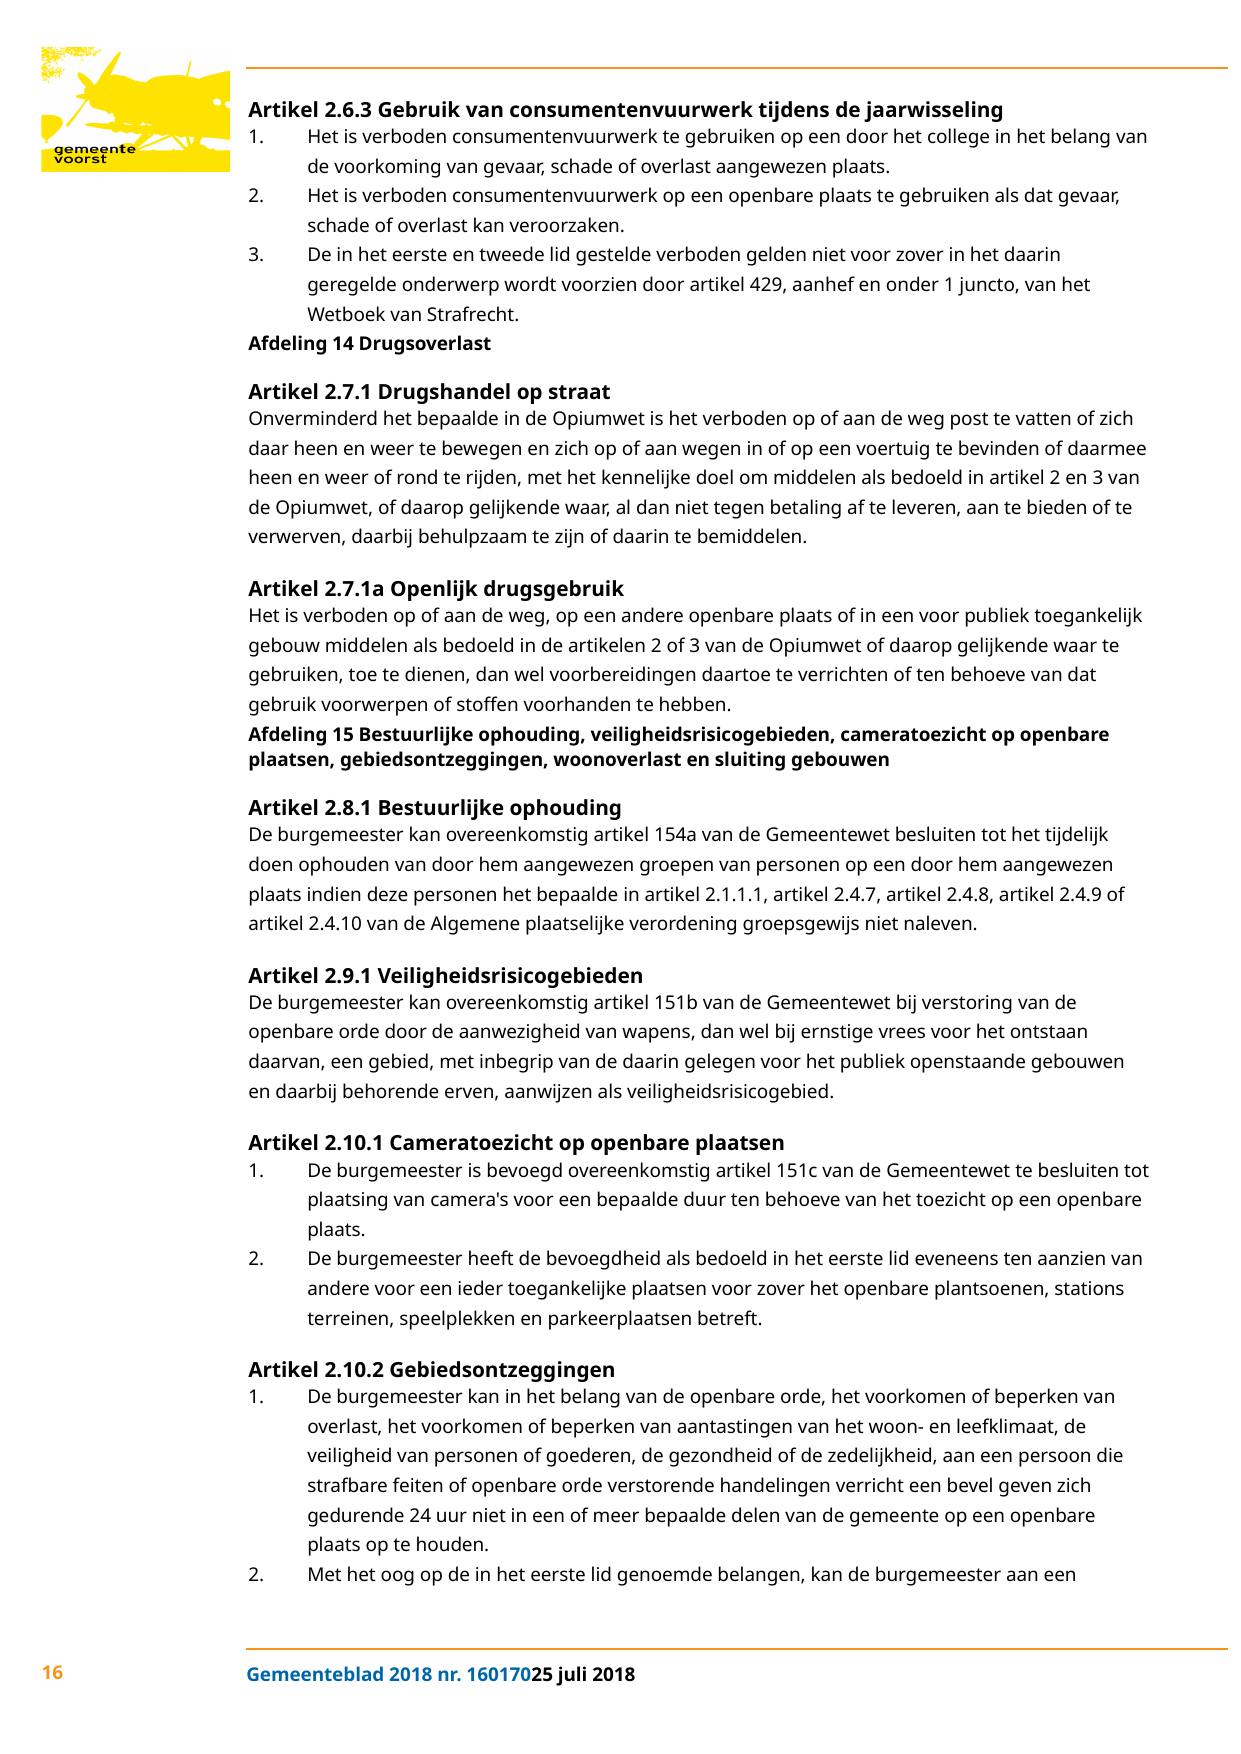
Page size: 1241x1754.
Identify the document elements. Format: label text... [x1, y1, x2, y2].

text Het is verboden op of aan de weg, op een andere openbare plaats of in een voor publiek toegankelijk gebouw middelen als bedoeld in de artikelen 2 of 3 van de Opiumwet of daarop gelijkende waar te gebruiken, toe te dienen, dan wel voorbereidingen daartoe te verrichten of ten behoeve van dat gebruik voorwerpen of stoffen voorhanden te hebben. [248, 602, 1152, 717]
text Afdeling 14 Drugsoverlast [248, 330, 1152, 356]
list Met het oog op de in het eerste lid genoemde belangen, kan de burgemeester aan een [248, 1561, 1152, 1587]
list Het is verboden consumentenvuurwerk te gebruiken op een door het college in het belang van de voorkoming van gevaar, schade of overlast aangewezen plaats. [248, 123, 1152, 178]
text Afdeling 15 Bestuurlijke ophouding, veiligheidsrisicogebieden, cameratoezicht op openbare plaatsen, gebiedsontzeggingen, woonoverlast en sluiting gebouwen [248, 721, 1152, 772]
text Artikel 2.9.1 Veiligheidsrisicogebieden [248, 961, 1152, 989]
text Artikel 2.6.3 Gebruik van consumentenvuurwerk tijdens de jaarwisseling [248, 95, 1152, 123]
list De burgemeester is bevoegd overeenkomstig artikel 151c van de Gemeentewet te besluiten tot plaatsing van camera's voor een bepaalde duur ten behoeve van het toezicht op een openbare plaats. [248, 1157, 1152, 1242]
text De burgemeester kan overeenkomstig artikel 154a van de Gemeentewet besluiten tot het tijdelijk doen ophouden van door hem aangewezen groepen van personen op een door hem aangewezen plaats indien deze personen het bepaalde in artikel 2.1.1.1, artikel 2.4.7, artikel 2.4.8, artikel 2.4.9 of artikel 2.4.10 van de Algemene plaatselijke verordening groepsgewijs niet naleven. [248, 822, 1152, 936]
text Artikel 2.10.1 Cameratoezicht op openbare plaatsen [248, 1128, 1152, 1157]
list De burgemeester heeft de bevoegdheid als bedoeld in het eerste lid eveneens ten aanzien van andere voor een ieder toegankelijke plaatsen voor zover het openbare plantsoenen, stations terreinen, speelplekken en parkeerplaatsen betreft. [248, 1246, 1152, 1330]
list Het is verboden consumentenvuurwerk op een openbare plaats te gebruiken als dat gevaar, schade of overlast kan veroorzaken. [248, 182, 1152, 238]
text Artikel 2.8.1 Bestuurlijke ophouding [248, 793, 1152, 822]
list De in het eerste en tweede lid gestelde verboden gelden niet voor zover in het daarin geregelde onderwerp wordt voorzien door artikel 429, aanhef en onder 1 juncto, van het Wetboek van Strafrecht. [248, 242, 1152, 326]
picture [41, 47, 231, 172]
text Artikel 2.7.1a Openlijk drugsgebruik [248, 574, 1152, 602]
text Artikel 2.10.2 Gebiedsontzeggingen [248, 1355, 1152, 1383]
text Onverminderd het bepaalde in de Opiumwet is het verboden op of aan de weg post te vatten of zich daar heen en weer te bewegen en zich op of aan wegen in of op een voertuig te bevinden of daarmee heen en weer of rond te rijden, met het kennelijke doel om middelen als bedoeld in artikel 2 en 3 van de Opiumwet, of daarop gelijkende waar, al dan niet tegen betaling af te leveren, aan te bieden of te verwerven, daarbij behulpzaam te zijn of daarin te bemiddelen. [248, 405, 1152, 549]
text De burgemeester kan overeenkomstig artikel 151b van de Gemeentewet bij verstoring van de openbare orde door de aanwezigheid van wapens, dan wel bij ernstige vrees voor het ontstaan daarvan, een gebied, met inbegrip van de daarin gelegen voor het publiek openstaande gebouwen en daarbij behorende erven, aanwijzen als veiligheidsrisicogebied. [248, 989, 1152, 1104]
text Artikel 2.7.1 Drugshandel op straat [248, 377, 1152, 405]
list De burgemeester kan in het belang van de openbare orde, het voorkomen of beperken van overlast, het voorkomen of beperken van aantastingen van het woon- en leefklimaat, de veiligheid van personen of goederen, de gezondheid of de zedelijkheid, aan een persoon die strafbare feiten of openbare orde verstorende handelingen verricht een bevel geven zich gedurende 24 uur niet in een of meer bepaalde delen van de gemeente op een openbare plaats op te houden. [248, 1383, 1152, 1557]
